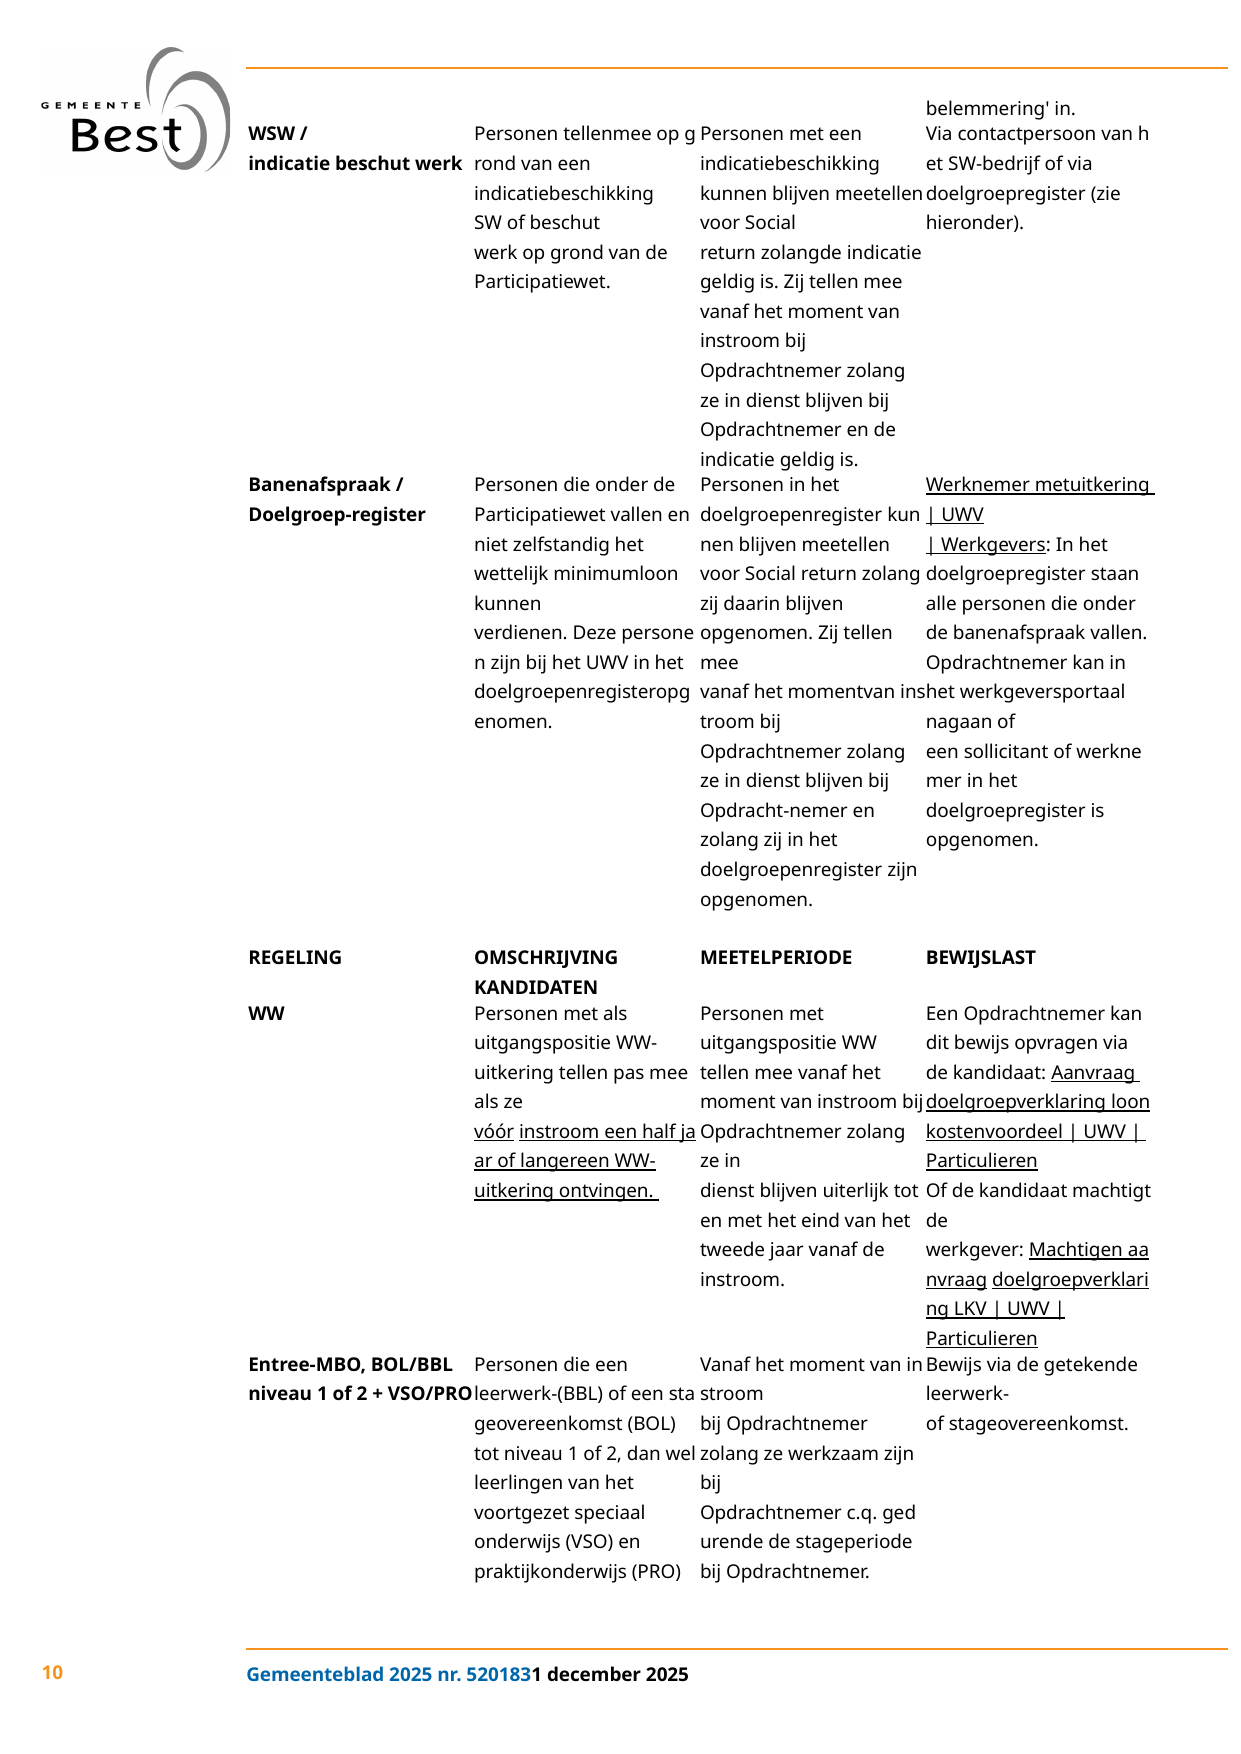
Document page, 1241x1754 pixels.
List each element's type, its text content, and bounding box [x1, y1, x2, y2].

table_cell Personen tellenmee op grond van een indicatiebeschikking SW of beschut werk op grond van de Participatiewet. [474, 121, 700, 472]
table_cell Via contactpersoon van het SW-bedrijf of via doelgroepregister (zie hieronder). [926, 121, 1152, 472]
table_cell Werknemer metuitkering [926, 472, 1152, 493]
table_header OMSCHRIJVING KANDIDATEN [474, 945, 700, 1000]
table_cell Personen die onder de Participatiewet vallen en niet zelfstandig het wettelijk minimumloon kunnen verdienen. Deze personen zijn bij het UWV in het doelgroepenregisteropgenomen. [474, 472, 700, 912]
table_cell [248, 95, 474, 121]
table_cell Personen met als uitgangspositie WW-uitkering tellen pas mee als ze vóór instroom een half jaar of langereen WW-uitkering ontvingen. [474, 1000, 700, 1351]
table_cell WW [248, 1000, 474, 1351]
table_header BEWIJSLAST [926, 945, 1152, 1000]
table_cell belemmering' in. [926, 95, 1152, 121]
picture [41, 47, 231, 172]
table_cell Personen in het doelgroepenregister kunnen blijven meetellen voor Social return zolang zij daarin blijven opgenomen. Zij tellen mee vanaf het momentvan instroom bij Opdrachtnemer zolang ze in dienst blijven bij Opdracht-nemer en zolang zij in het doelgroepenregister zijn opgenomen. [700, 472, 926, 912]
table_cell Personen met uitgangspositie WW tellen mee vanaf het moment van instroom bij Opdrachtnemer zolang ze in dienst blijven uiterlijk tot en met het eind van het tweede jaar vanaf de instroom. [700, 1000, 926, 1351]
table_cell [700, 95, 926, 121]
table_cell WSW / indicatie beschut werk [248, 121, 474, 472]
table_cell Een Opdrachtnemer kan dit bewijs opvragen via de kandidaat: Aanvraag doelgroepverklaring loonkostenvoordeel | UWV | Particulieren Of de kandidaat machtigt de werkgever: Machtigen aanvraag doelgroepverklaring LKV | UWV |Particulieren [926, 1000, 1152, 1351]
table_cell | UWV | Werkgevers: In het doelgroepregister staan alle personen die onder de banenafspraak vallen. Opdrachtnemer kan in het werkgeversportaal nagaan of een sollicitant of werknemer in het doelgroepregister is opgenomen. [926, 495, 1152, 912]
table_header MEETELPERIODE [700, 945, 926, 1000]
table_cell Personen die een leerwerk-(BBL) of een stageovereenkomst (BOL) tot niveau 1 of 2, dan wel leerlingen van het voortgezet speciaal onderwijs (VSO) en praktijkonderwijs (PRO) [474, 1351, 700, 1584]
table_cell Vanaf het moment van instroom bij Opdrachtnemer zolang ze werkzaam zijn bij Opdrachtnemer c.q. gedurende de stageperiode bij Opdrachtnemer. [700, 1351, 926, 1584]
table_cell Entree-MBO, BOL/BBL niveau 1 of 2 + VSO/PRO [248, 1351, 474, 1584]
table_cell Banenafspraak / Doelgroep-register [248, 472, 474, 912]
table_cell Bewijs via de getekende leerwerk- of stageovereenkomst. [926, 1351, 1152, 1584]
table_cell Personen met een indicatiebeschikking kunnen blijven meetellen voor Social return zolangde indicatie geldig is. Zij tellen mee vanaf het moment van instroom bij Opdrachtnemer zolang ze in dienst blijven bij Opdrachtnemer en de indicatie geldig is. [700, 121, 926, 472]
table_header REGELING [248, 945, 474, 1000]
